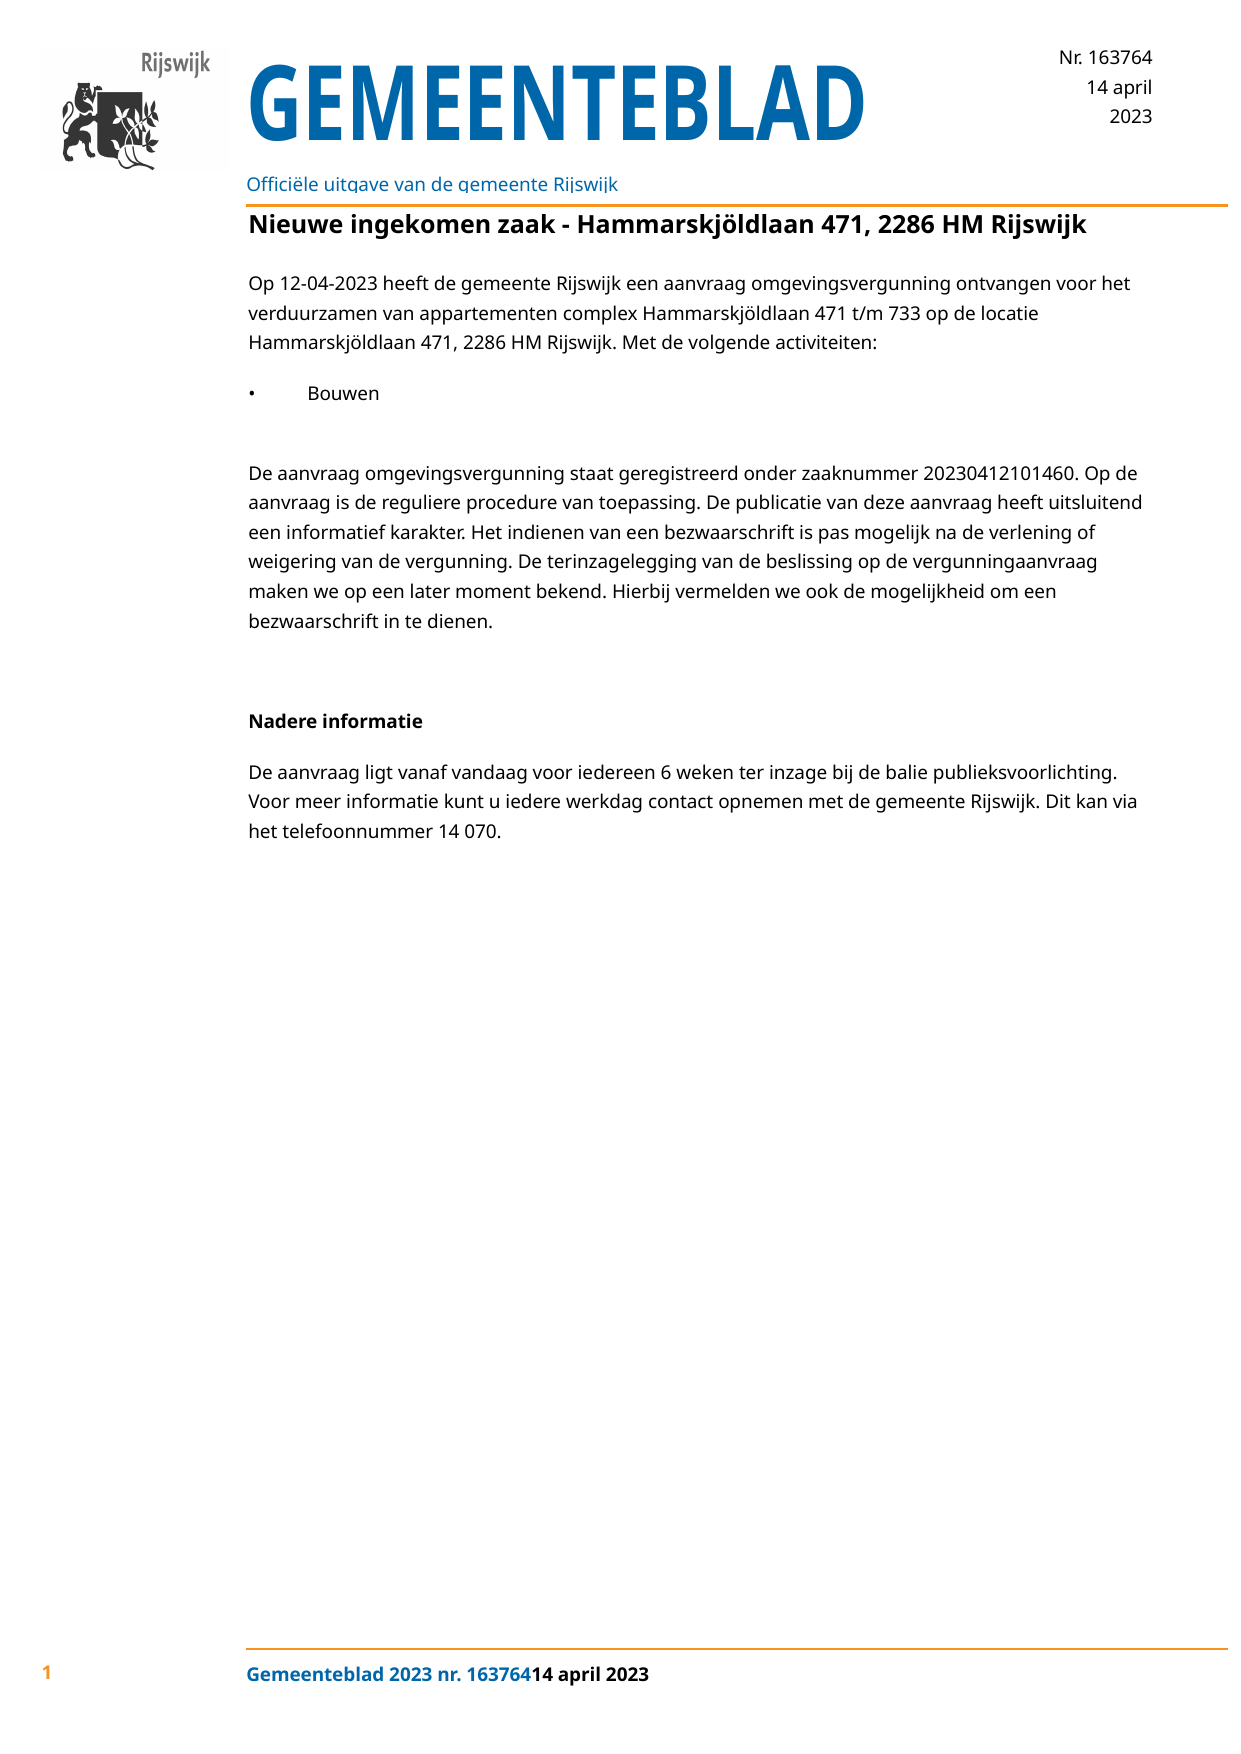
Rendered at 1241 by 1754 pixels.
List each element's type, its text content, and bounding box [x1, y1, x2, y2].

text De aanvraag ligt vanaf vandaag voor iedereen 6 weken ter inzage bij de balie publieksvoorlichting. Voor meer informatie kunt u iedere werkdag contact opnemen met de gemeente Rijswijk. Dit kan via het telefoonnummer 14 070. [248, 759, 1152, 844]
list Bouwen [248, 380, 1152, 406]
text Op 12-04-2023 heeft de gemeente Rijswijk een aanvraag omgevingsvergunning ontvangen voor het verduurzamen van appartementen complex Hammarskjöldlaan 471 t/m 733 op de locatie Hammarskjöldlaan 471, 2286 HM Rijswijk. Met de volgende activiteiten: [248, 270, 1152, 355]
text Nadere informatie [248, 709, 1152, 734]
text Nieuwe ingekomen zaak - Hammarskjöldlaan 471, 2286 HM Rijswijk [248, 207, 1152, 241]
text De aanvraag omgevingsvergunning staat geregistreerd onder zaaknummer 20230412101460. Op de aanvraag is de reguliere procedure van toepassing. De publicatie van deze aanvraag heeft uitsluitend een informatief karakter. Het indienen van een bezwaarschrift is pas mogelijk na de verlening of weigering van de vergunning. De terinzagelegging van de beslissing op de vergunningaanvraag maken we op een later moment bekend. Hierbij vermelden we ook de mogelijkheid om een bezwaarschrift in te dienen. [248, 460, 1152, 633]
picture [41, 47, 231, 172]
